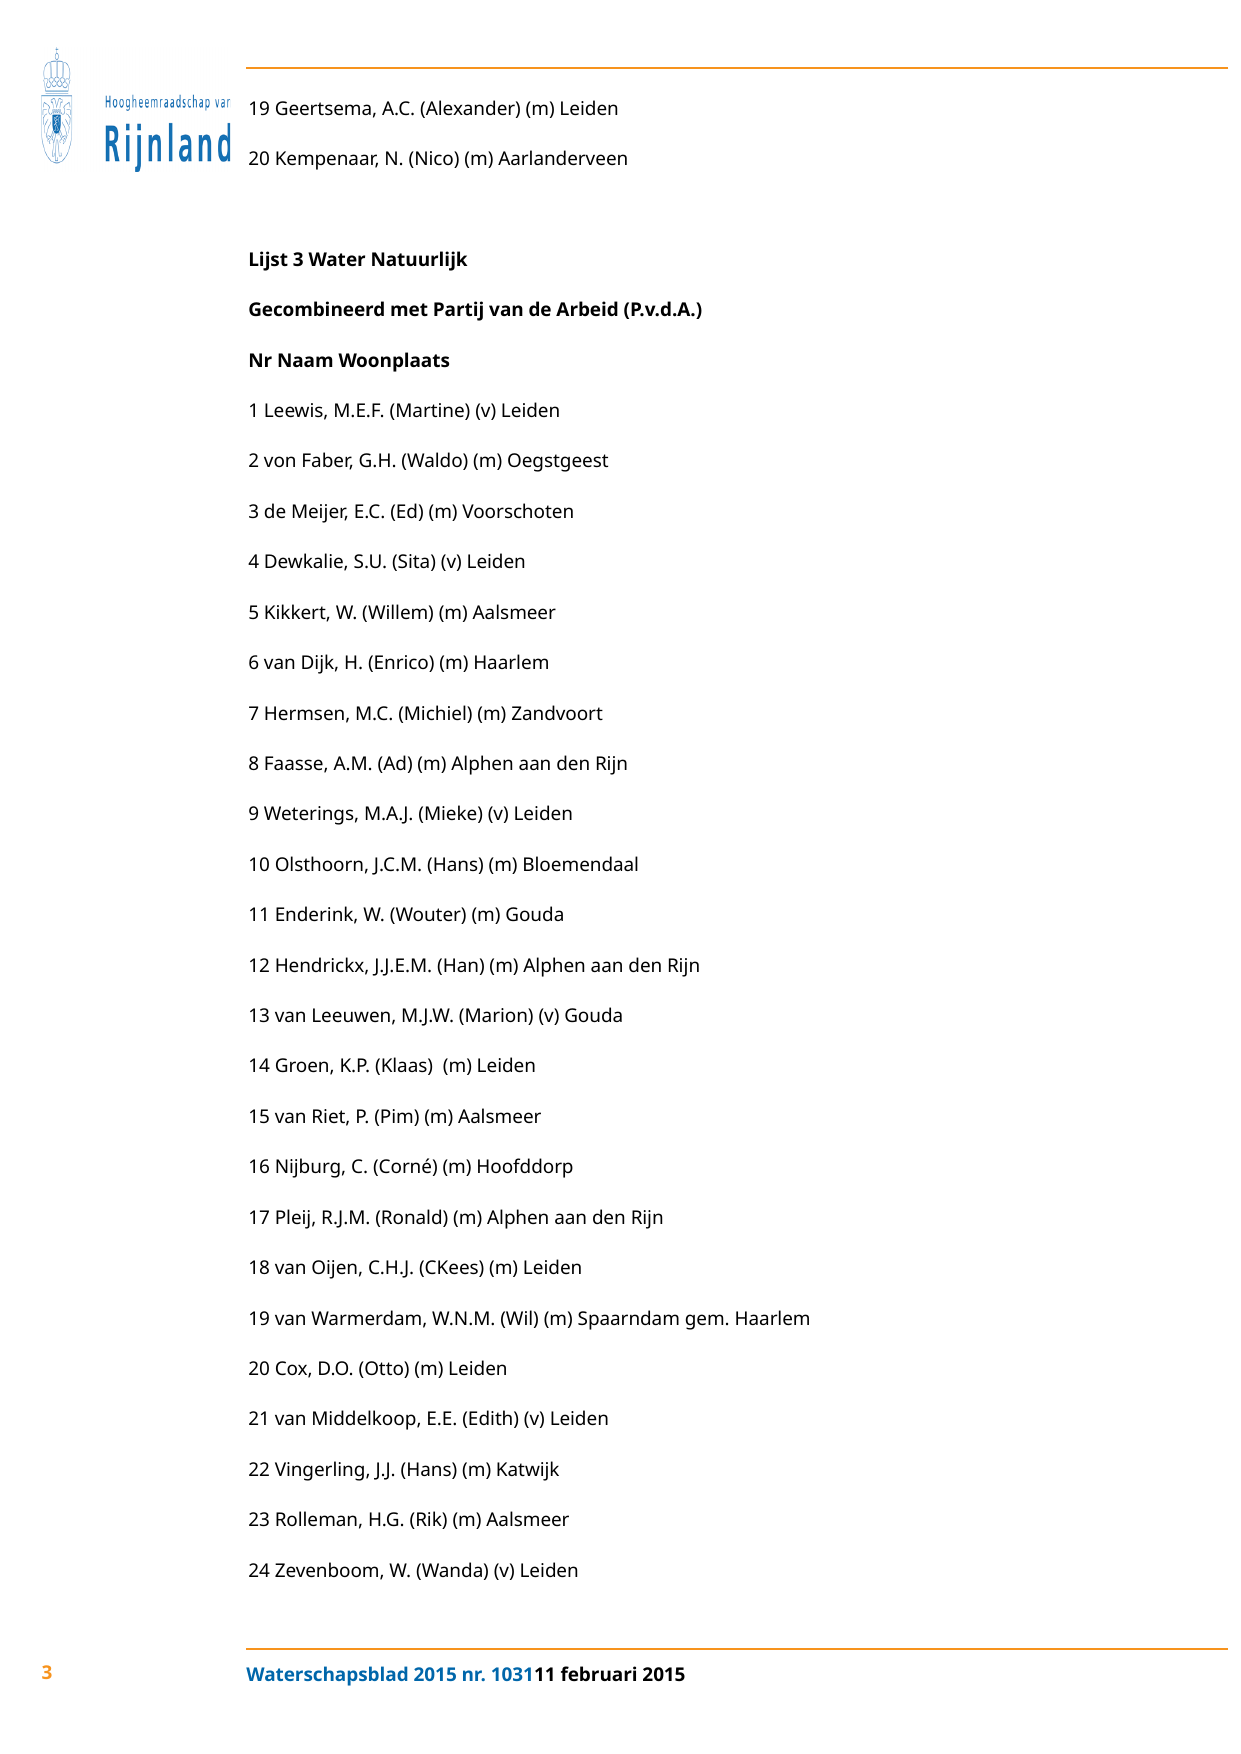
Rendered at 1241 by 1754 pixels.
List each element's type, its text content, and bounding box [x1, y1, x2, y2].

text 19 van Warmerdam, W.N.M. (Wil) (m) Spaarndam gem. Haarlem [248, 1305, 1152, 1331]
text 13 van Leeuwen, M.J.W. (Marion) (v) Gouda [248, 1002, 1152, 1028]
text 11 Enderink, W. (Wouter) (m) Gouda [248, 901, 1152, 927]
text 2 von Faber, G.H. (Waldo) (m) Oegstgeest [248, 448, 1152, 473]
text 4 Dewkalie, S.U. (Sita) (v) Leiden [248, 548, 1152, 574]
text 18 van Oijen, C.H.J. (CKees) (m) Leiden [248, 1254, 1152, 1280]
text 21 van Middelkoop, E.E. (Edith) (v) Leiden [248, 1406, 1152, 1431]
text 19 Geertsema, A.C. (Alexander) (m) Leiden [248, 95, 1152, 121]
text 16 Nijburg, C. (Corné) (m) Hoofddorp [248, 1153, 1152, 1179]
text 1 Leewis, M.E.F. (Martine) (v) Leiden [248, 397, 1152, 423]
text 6 van Dijk, H. (Enrico) (m) Haarlem [248, 649, 1152, 675]
picture [41, 47, 231, 172]
text 5 Kikkert, W. (Willem) (m) Aalsmeer [248, 599, 1152, 625]
text Lijst 3 Water Natuurlijk [248, 246, 1152, 272]
text 3 de Meijer, E.C. (Ed) (m) Voorschoten [248, 498, 1152, 524]
text 20 Kempenaar, N. (Nico) (m) Aarlanderveen [248, 145, 1152, 171]
text 20 Cox, D.O. (Otto) (m) Leiden [248, 1355, 1152, 1381]
text 23 Rolleman, H.G. (Rik) (m) Aalsmeer [248, 1506, 1152, 1532]
text Nr Naam Woonplaats [248, 347, 1152, 373]
text 10 Olsthoorn, J.C.M. (Hans) (m) Bloemendaal [248, 851, 1152, 877]
text 14 Groen, K.P. (Klaas) (m) Leiden [248, 1053, 1152, 1078]
text 7 Hermsen, M.C. (Michiel) (m) Zandvoort [248, 700, 1152, 726]
text 8 Faasse, A.M. (Ad) (m) Alphen aan den Rijn [248, 750, 1152, 776]
text 9 Weterings, M.A.J. (Mieke) (v) Leiden [248, 801, 1152, 826]
text 15 van Riet, P. (Pim) (m) Aalsmeer [248, 1103, 1152, 1129]
text Gecombineerd met Partij van de Arbeid (P.v.d.A.) [248, 296, 1152, 322]
text 22 Vingerling, J.J. (Hans) (m) Katwijk [248, 1456, 1152, 1482]
text 17 Pleij, R.J.M. (Ronald) (m) Alphen aan den Rijn [248, 1204, 1152, 1230]
text 24 Zevenboom, W. (Wanda) (v) Leiden [248, 1557, 1152, 1583]
text 12 Hendrickx, J.J.E.M. (Han) (m) Alphen aan den Rijn [248, 952, 1152, 978]
